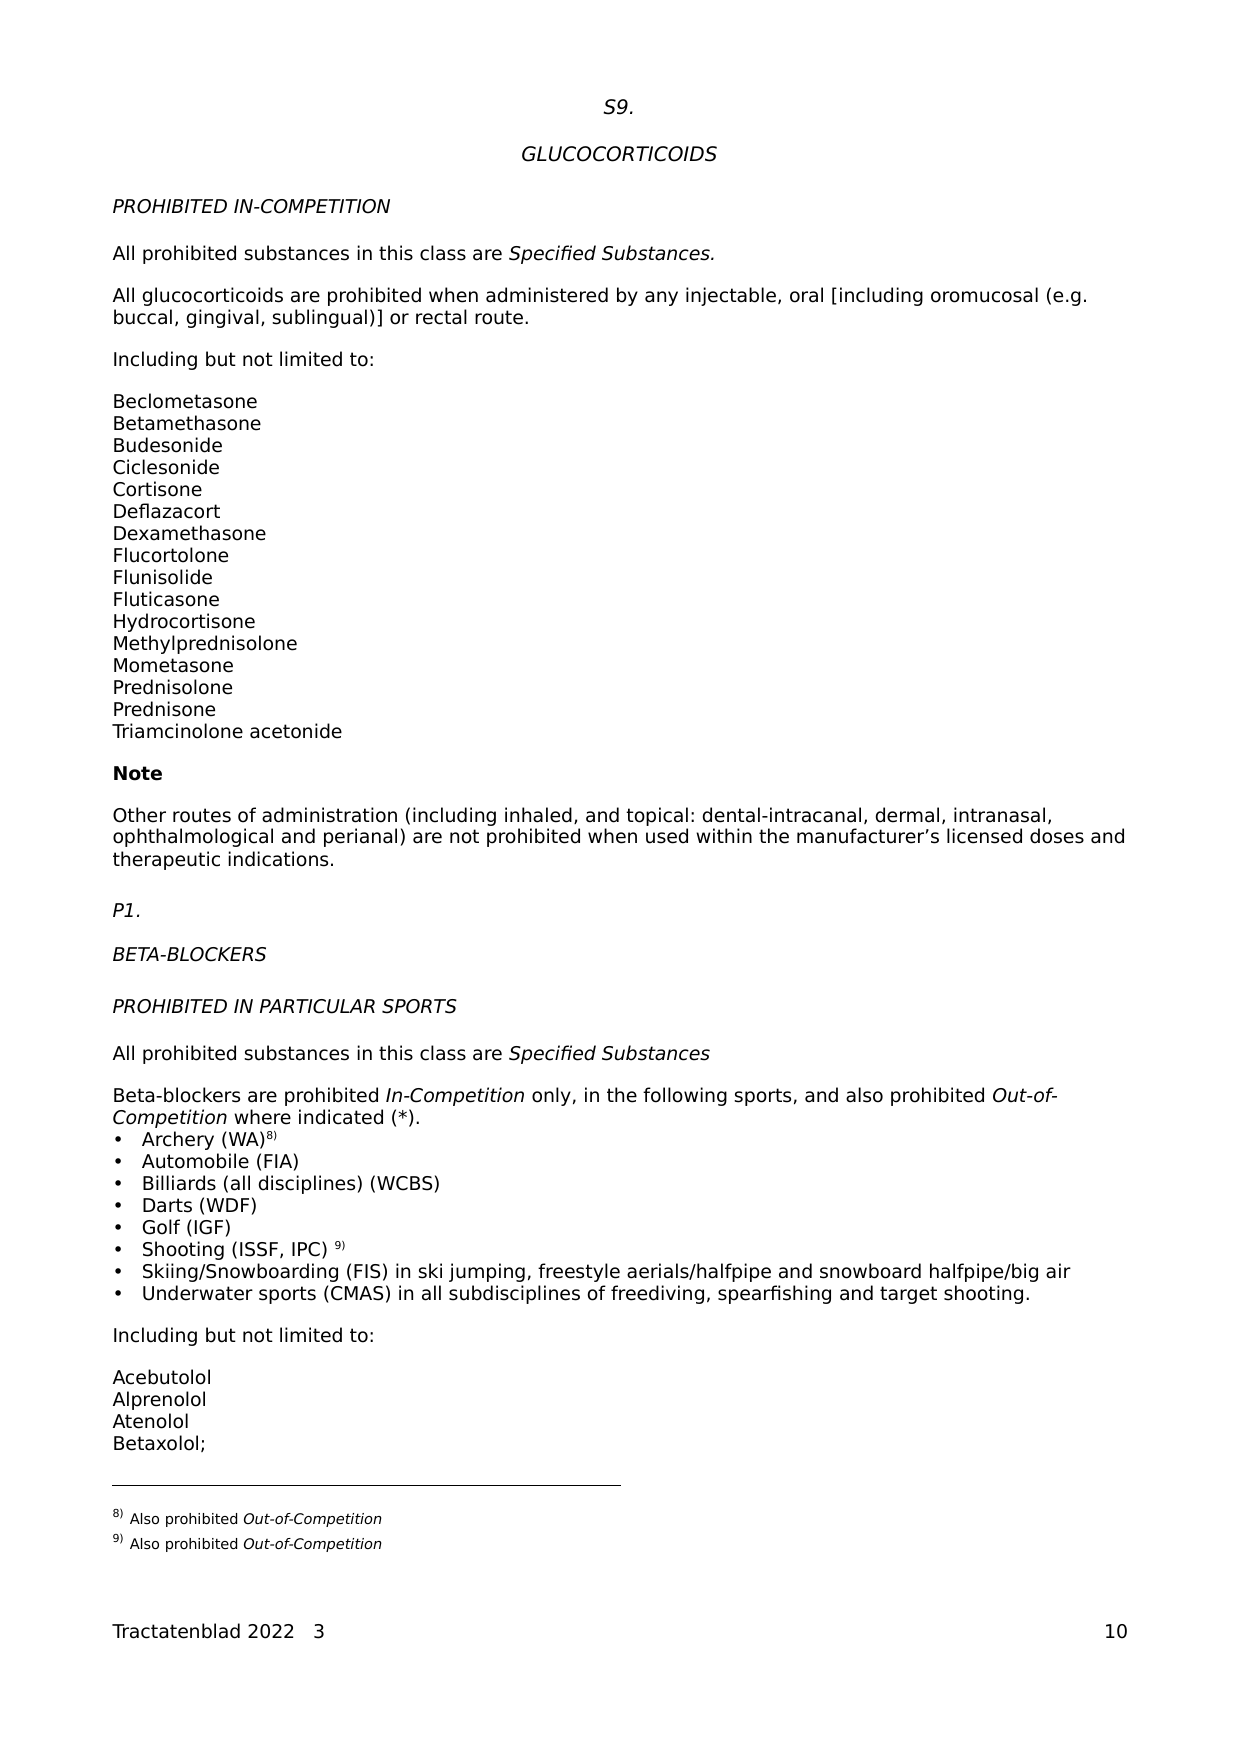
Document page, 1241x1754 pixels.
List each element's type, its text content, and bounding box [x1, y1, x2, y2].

text All prohibited substances in this class are Specified Substances [112, 1043, 1128, 1065]
text Hydrocortisone [112, 611, 1128, 633]
text Triamcinolone acetonide [112, 721, 1128, 742]
text Budesonide [112, 435, 1128, 457]
text Dexamethasone [112, 523, 1128, 545]
text Mometasone [112, 654, 1128, 677]
text Prednisolone [112, 677, 1128, 698]
text Flunisolide [112, 567, 1128, 589]
subtitle S9. GLUCOCORTICOIDS [112, 96, 1128, 166]
text Atenolol [112, 1411, 1128, 1433]
text All prohibited substances in this class are Specified Substances. [112, 243, 1128, 265]
text • Darts (WDF) [112, 1195, 1128, 1217]
text Prednisone [112, 698, 1128, 721]
text All glucocorticoids are prohibited when administered by any injectable, oral [including oromucosal (e.g. buccal, gingival, sublingual)] or rectal route. [112, 285, 1128, 329]
text Deflazacort [112, 501, 1128, 523]
text Fluticasone [112, 589, 1128, 611]
text Betaxolol; [112, 1433, 1128, 1455]
text Also prohibited Out-of-Competition [112, 1532, 1128, 1554]
text Including but not limited to: [112, 349, 1128, 371]
text • Skiing/Snowboarding (FIS) in ski jumping, freestyle aerials/halfpipe and snowboard halfpipe/big air [112, 1261, 1128, 1283]
text • Archery (WA) [112, 1129, 1128, 1151]
text • Shooting (ISSF, IPC) [112, 1239, 1128, 1261]
subtitle PROHIBITED IN-COMPETITION [112, 196, 1128, 218]
subtitle P1. BETA-BLOCKERS [112, 900, 1128, 966]
text Ciclesonide [112, 457, 1128, 479]
text Also prohibited Out-of-Competition [112, 1507, 1128, 1529]
text • Underwater sports (CMAS) in all subdisciplines of freediving, spearfishing and target shooting. [112, 1283, 1128, 1305]
subtitle PROHIBITED IN PARTICULAR SPORTS [112, 996, 1128, 1018]
text Including but not limited to: [112, 1325, 1128, 1347]
text Betamethasone [112, 413, 1128, 435]
text Beclometasone [112, 391, 1128, 413]
text Acebutolol [112, 1367, 1128, 1389]
text • Golf (IGF) [112, 1217, 1128, 1239]
text • Billiards (all disciplines) (WCBS) [112, 1173, 1128, 1195]
text Flucortolone [112, 545, 1128, 567]
text Cortisone [112, 479, 1128, 501]
text Alprenolol [112, 1389, 1128, 1411]
text Note [112, 762, 1128, 784]
text • Automobile (FIA) [112, 1151, 1128, 1173]
text Other routes of administration (including inhaled, and topical: dental-intracanal, dermal, intranasal, ophthalmological and perianal) are not prohibited when used within the manufacturer’s licensed doses and therapeutic indications. [112, 804, 1128, 870]
text Methylprednisolone [112, 633, 1128, 654]
text Beta-blockers are prohibited In-Competition only, in the following sports, and also prohibited Out-of-Competition where indicated (*). [112, 1085, 1128, 1129]
